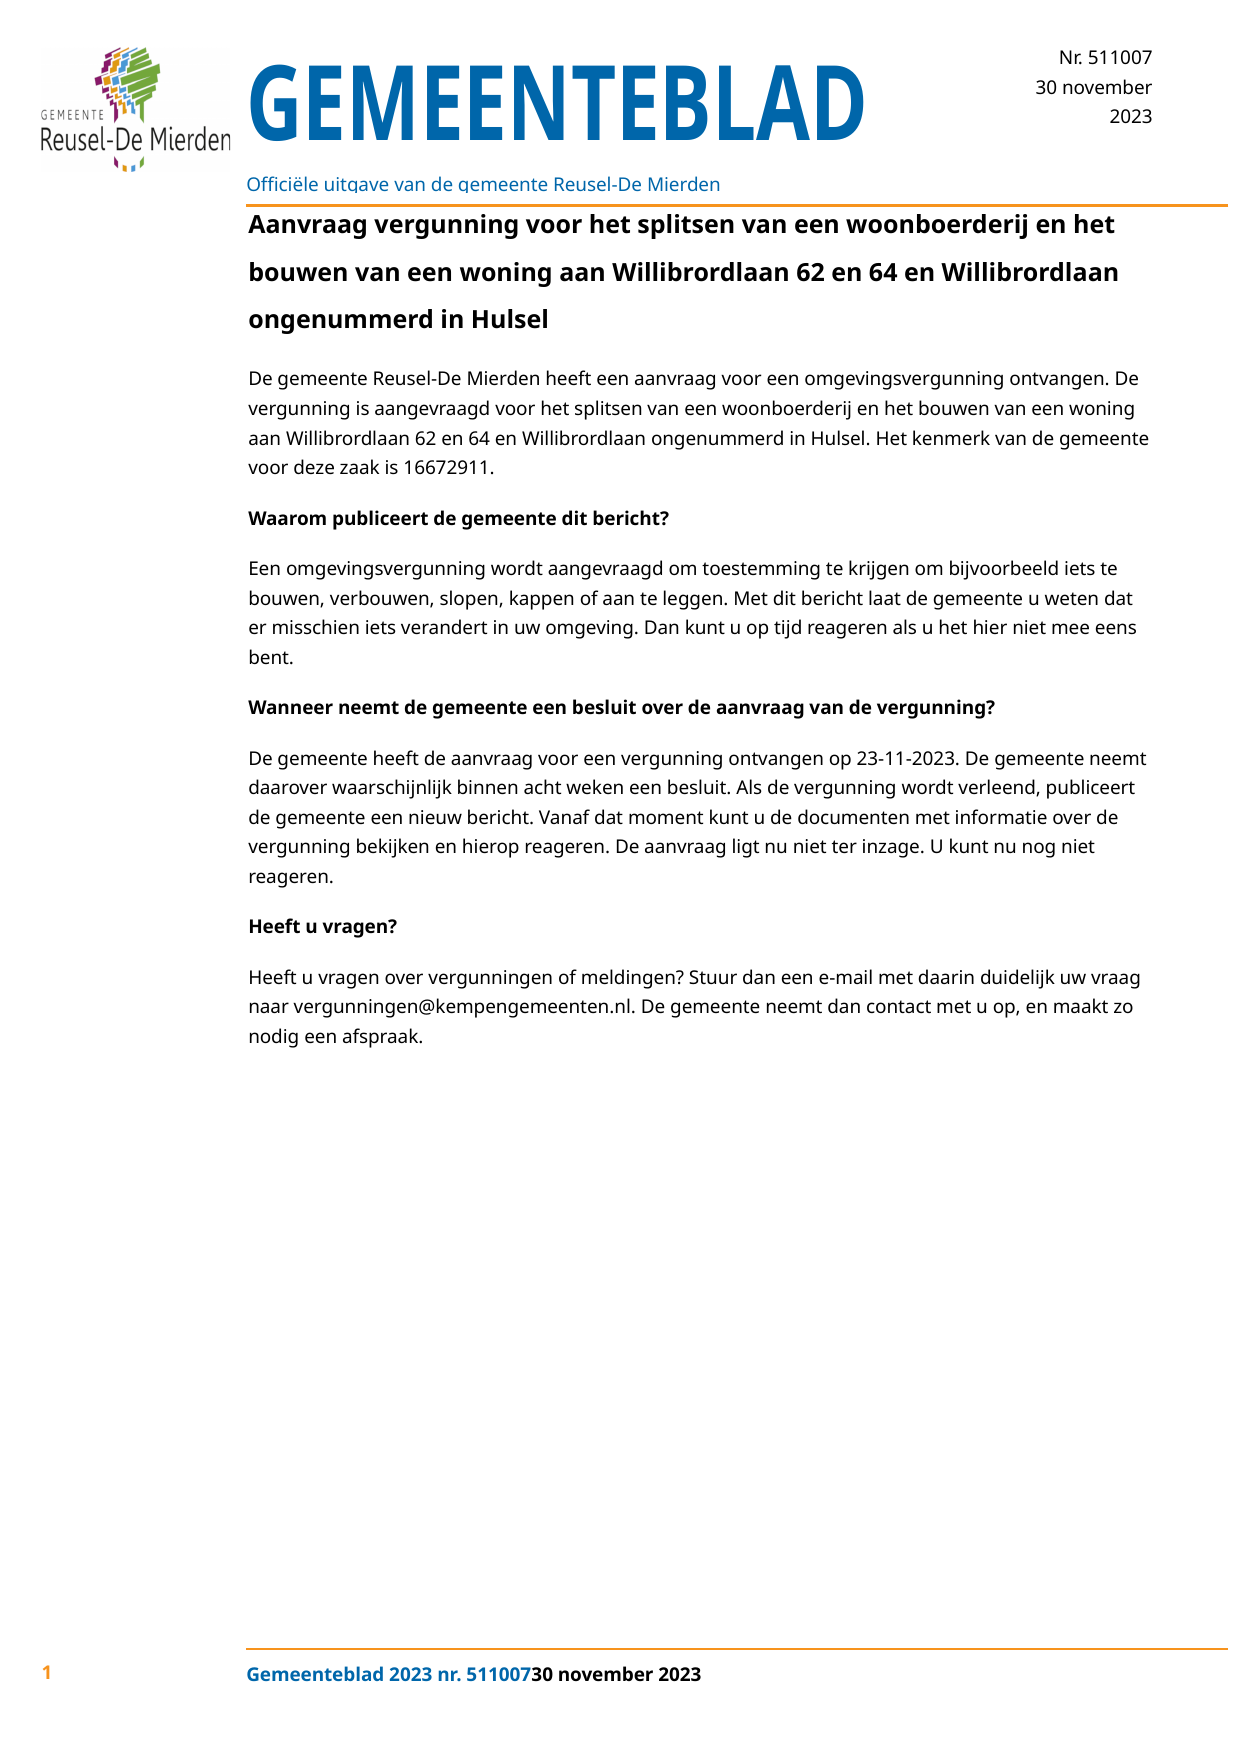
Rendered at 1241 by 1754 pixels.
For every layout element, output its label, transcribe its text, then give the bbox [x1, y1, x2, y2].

text Aanvraag vergunning voor het splitsen van een woonboerderij en het bouwen van een woning aan Willibrordlaan 62 en 64 en Willibrordlaan ongenummerd in Hulsel [248, 207, 1152, 336]
text Heeft u vragen over vergunningen of meldingen? Stuur dan een e-mail met daarin duidelijk uw vraag naar vergunningen@kempengemeenten.nl. De gemeente neemt dan contact met u op, en maakt zo nodig een afspraak. [248, 964, 1152, 1049]
text De gemeente Reusel-De Mierden heeft een aanvraag voor een omgevingsvergunning ontvangen. De vergunning is aangevraagd voor het splitsen van een woonboerderij en het bouwen van een woning aan Willibrordlaan 62 en 64 en Willibrordlaan ongenummerd in Hulsel. Het kenmerk van de gemeente voor deze zaak is 16672911. [248, 366, 1152, 480]
text Een omgevingsvergunning wordt aangevraagd om toestemming te krijgen om bijvoorbeeld iets te bouwen, verbouwen, slopen, kappen of aan te leggen. Met dit bericht laat de gemeente u weten dat er misschien iets verandert in uw omgeving. Dan kunt u op tijd reageren als u het hier niet mee eens bent. [248, 555, 1152, 669]
text Wanneer neemt de gemeente een besluit over de aanvraag van de vergunning? [248, 694, 1152, 720]
text De gemeente heeft de aanvraag voor een vergunning ontvangen op 23-11-2023. De gemeente neemt daarover waarschijnlijk binnen acht weken een besluit. Als de vergunning wordt verleend, publiceert de gemeente een nieuw bericht. Vanaf dat moment kunt u de documenten met informatie over de vergunning bekijken en hierop reageren. De aanvraag ligt nu niet ter inzage. U kunt nu nog niet reageren. [248, 745, 1152, 889]
text Heeft u vragen? [248, 913, 1152, 939]
text Waarom publiceert de gemeente dit bericht? [248, 505, 1152, 530]
picture [41, 47, 231, 172]
